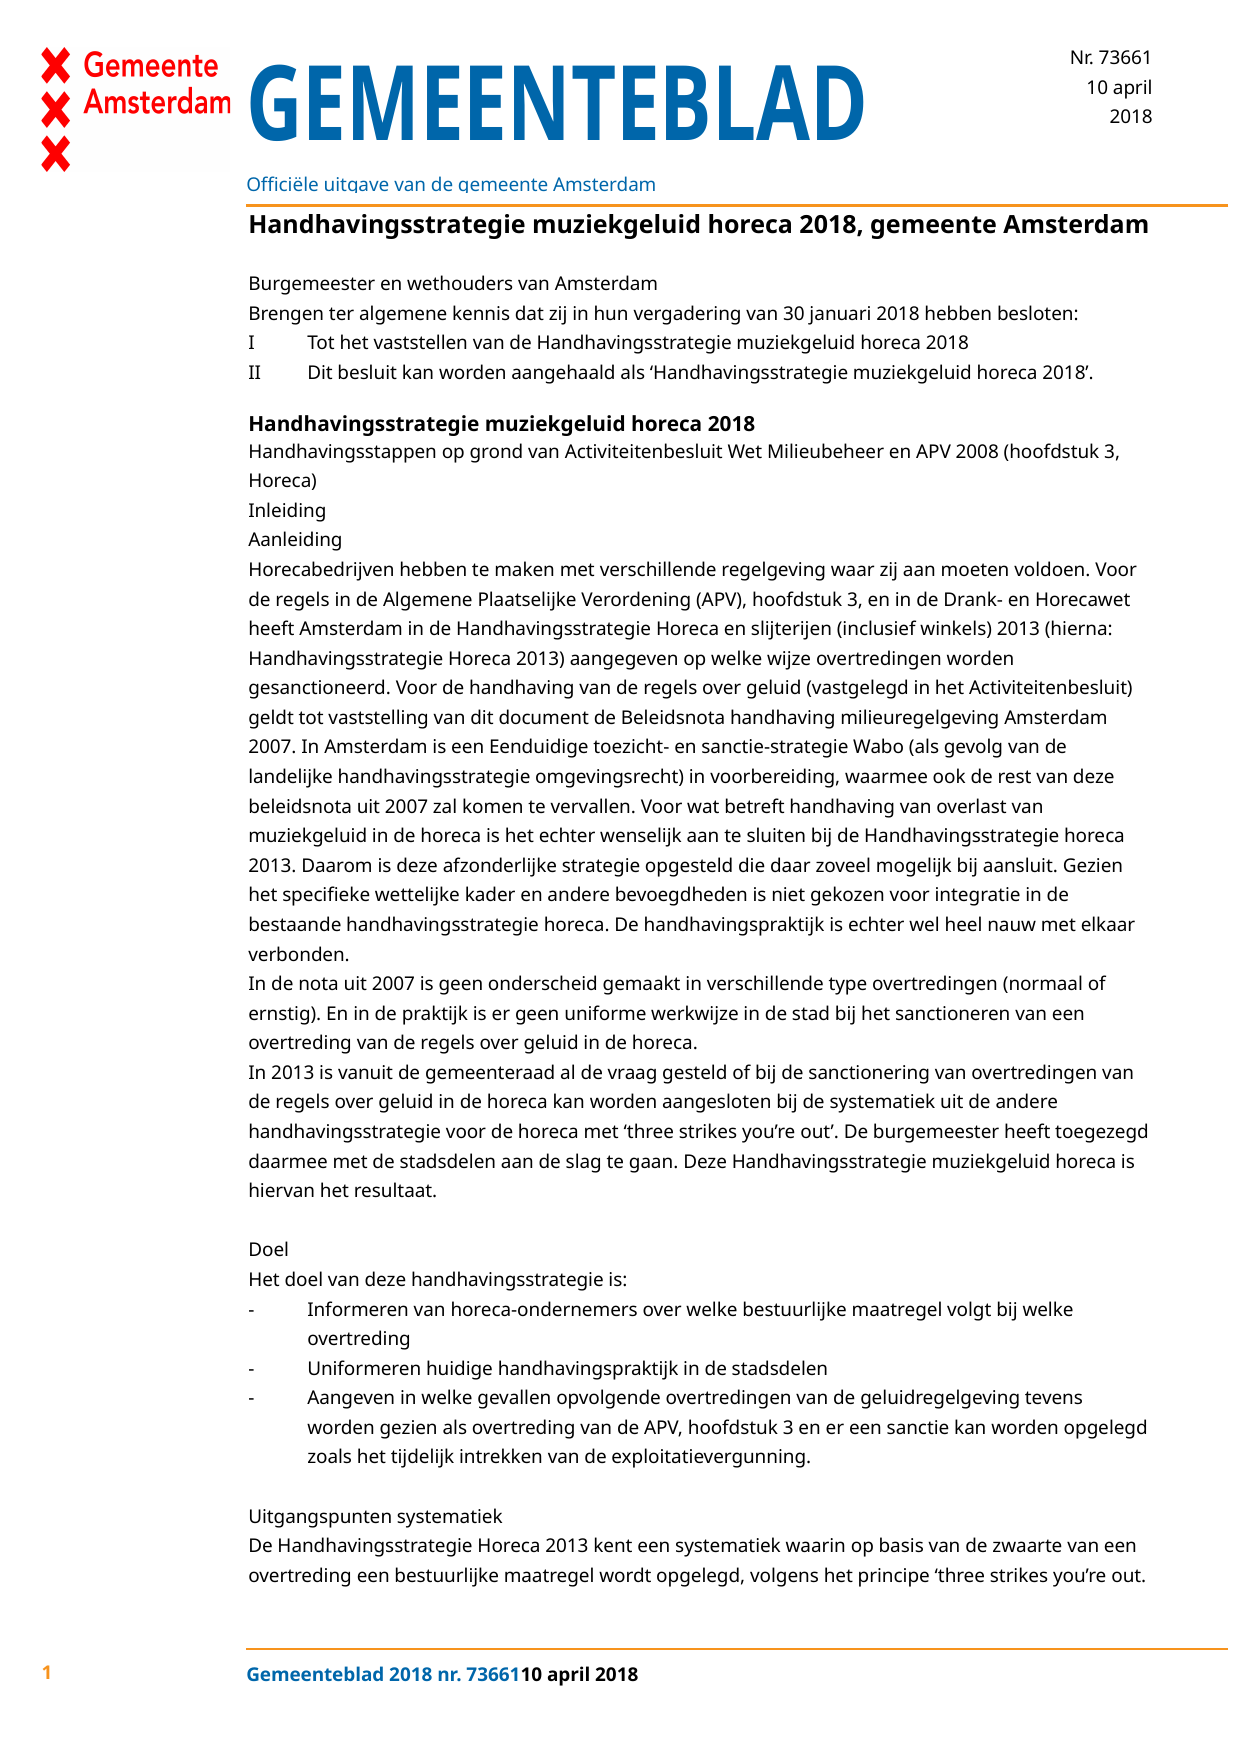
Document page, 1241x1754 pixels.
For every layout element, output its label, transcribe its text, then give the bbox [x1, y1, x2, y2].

picture [41, 47, 231, 172]
list Tot het vaststellen van de Handhavingsstrategie muziekgeluid horeca 2018 [248, 329, 1152, 355]
list Uniformeren huidige handhavingspraktijk in de stadsdelen [248, 1355, 1152, 1381]
list Dit besluit kan worden aangehaald als ‘Handhavingsstrategie muziekgeluid horeca 2018’. [248, 359, 1152, 385]
text Handhavingsstrategie muziekgeluid horeca 2018 [248, 409, 1152, 438]
text Burgemeester en wethouders van Amsterdam [248, 270, 1152, 296]
text Handhavingsstrategie muziekgeluid horeca 2018, gemeente Amsterdam [248, 207, 1152, 241]
text Het doel van deze handhavingsstrategie is: [248, 1266, 1152, 1292]
list Aangeven in welke gevallen opvolgende overtredingen van de geluidregelgeving tevens worden gezien als overtreding van de APV, hoofdstuk 3 en er een sanctie kan worden opgelegd zoals het tijdelijk intrekken van de exploitatievergunning. [248, 1384, 1152, 1469]
text Handhavingsstappen op grond van Activiteitenbesluit Wet Milieubeheer en APV 2008 (hoofdstuk 3, Horeca) [248, 438, 1152, 493]
text Uitgangspunten systematiek [248, 1503, 1152, 1529]
text Doel [248, 1237, 1152, 1262]
text Brengen ter algemene kennis dat zij in hun vergadering van 30 januari 2018 hebben besloten: [248, 300, 1152, 326]
text In 2013 is vanuit de gemeenteraad al de vraag gesteld of bij de sanctionering van overtredingen van de regels over geluid in de horeca kan worden aangesloten bij de systematiek uit de andere handhavingsstrategie voor de horeca met ‘three strikes you’re out’. De burgemeester heeft toegezegd daarmee met de stadsdelen aan de slag te gaan. Deze Handhavingsstrategie muziekgeluid horeca is hiervan het resultaat. [248, 1059, 1152, 1203]
text Horecabedrijven hebben te maken met verschillende regelgeving waar zij aan moeten voldoen. Voor de regels in de Algemene Plaatselijke Verordening (APV), hoofdstuk 3, en in de Drank- en Horecawet heeft Amsterdam in de Handhavingsstrategie Horeca en slijterijen (inclusief winkels) 2013 (hierna: Handhavingsstrategie Horeca 2013) aangegeven op welke wijze overtredingen worden gesanctioneerd. Voor de handhaving van de regels over geluid (vastgelegd in het Activiteitenbesluit) geldt tot vaststelling van dit document de Beleidsnota handhaving milieuregelgeving Amsterdam 2007. In Amsterdam is een Eenduidige toezicht- en sanctie-strategie Wabo (als gevolg van de landelijke handhavingsstrategie omgevingsrecht) in voorbereiding, waarmee ook de rest van deze beleidsnota uit 2007 zal komen te vervallen. Voor wat betreft handhaving van overlast van muziekgeluid in de horeca is het echter wenselijk aan te sluiten bij de Handhavingsstrategie horeca 2013. Daarom is deze afzonderlijke strategie opgesteld die daar zoveel mogelijk bij aansluit. Gezien het specifieke wettelijke kader en andere bevoegdheden is niet gekozen voor integratie in de bestaande handhavingsstrategie horeca. De handhavingspraktijk is echter wel heel nauw met elkaar verbonden. [248, 556, 1152, 967]
text Aanleiding [248, 527, 1152, 552]
text Inleiding [248, 497, 1152, 523]
text De Handhavingsstrategie Horeca 2013 kent een systematiek waarin op basis van de zwaarte van een overtreding een bestuurlijke maatregel wordt opgelegd, volgens het principe ‘three strikes you’re out. [248, 1532, 1152, 1588]
text In de nota uit 2007 is geen onderscheid gemaakt in verschillende type overtredingen (normaal of ernstig). En in de praktijk is er geen uniforme werkwijze in de stad bij het sanctioneren van een overtreding van de regels over geluid in de horeca. [248, 970, 1152, 1055]
list Informeren van horeca-ondernemers over welke bestuurlijke maatregel volgt bij welke overtreding [248, 1296, 1152, 1351]
